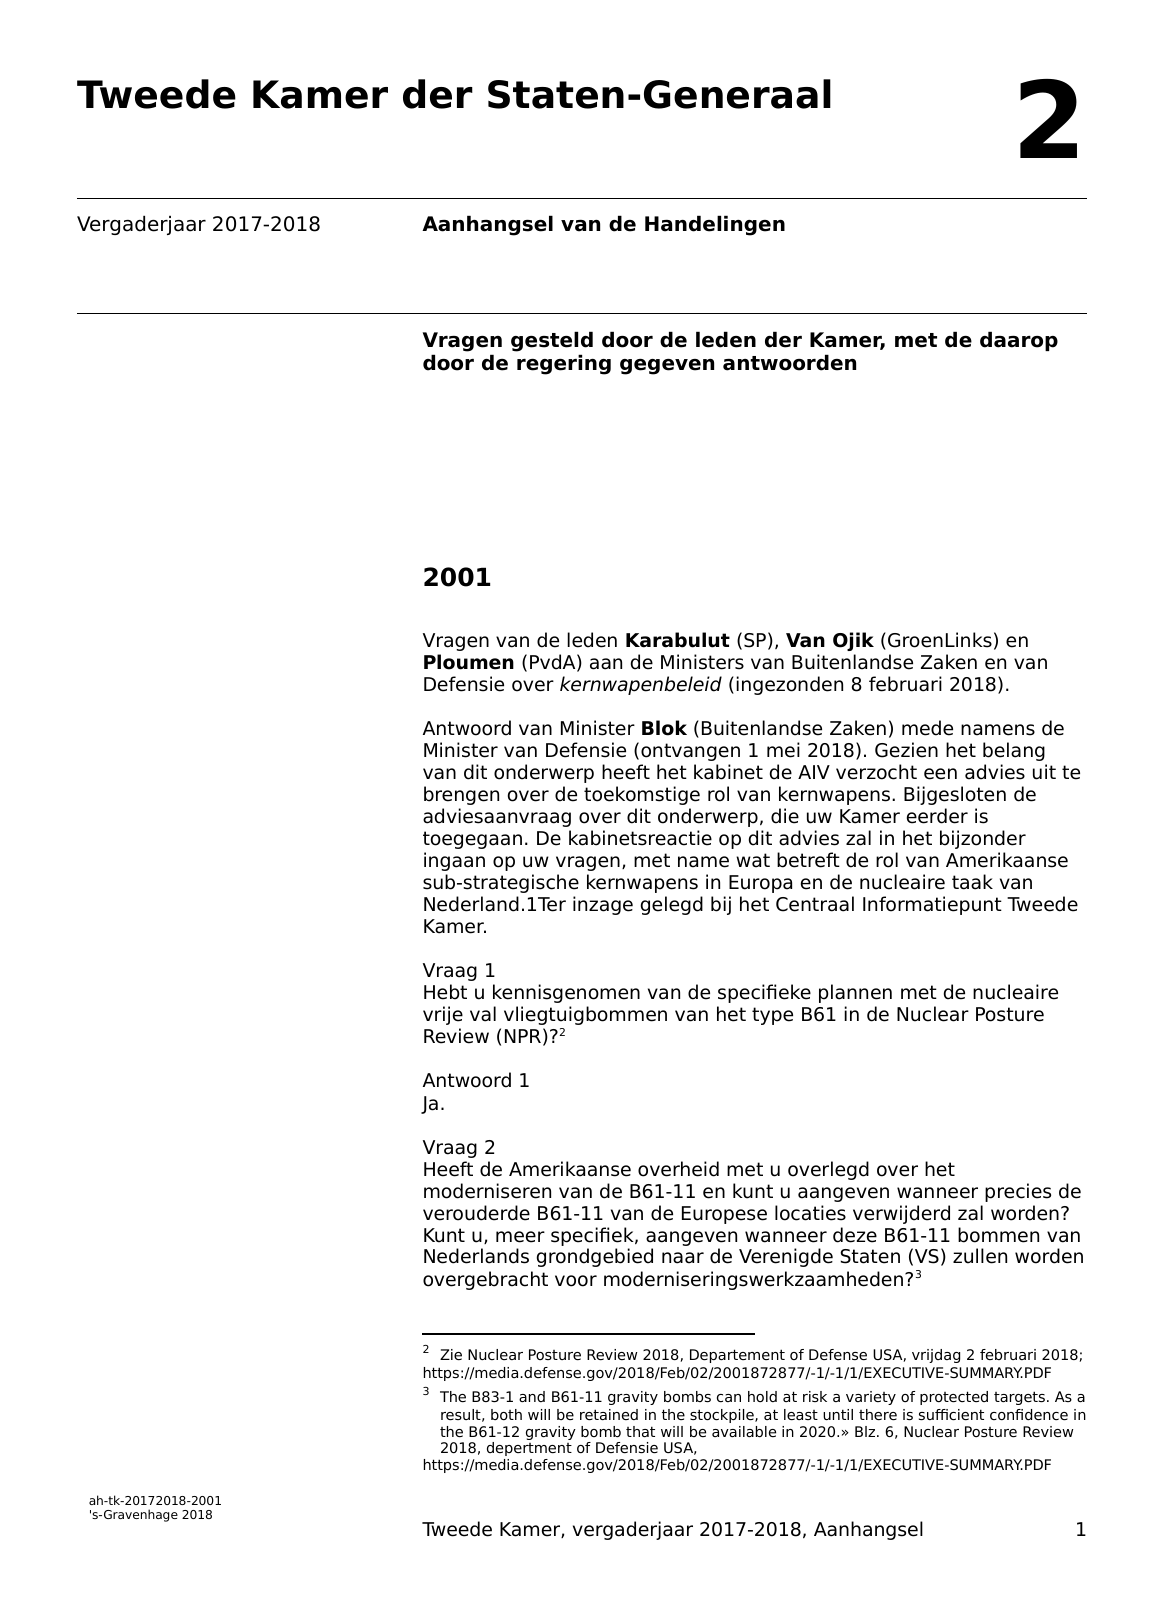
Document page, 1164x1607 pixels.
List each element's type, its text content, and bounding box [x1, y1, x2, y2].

text https://media.defense.gov/2018/Feb/02/2001872877/-1/-1/1/EXECUTIVE-SUMMARY.PDF [422, 1457, 1087, 1474]
table_cell Vragen gesteld door de leden der Kamer, met de daarop door de regering gegeven antwoorden [422, 314, 1087, 375]
text Vraag 1 [422, 960, 1087, 982]
text Vraag 2 [422, 1137, 1087, 1158]
text Ja. [422, 1092, 1087, 1114]
text Antwoord 1 [422, 1070, 1087, 1092]
text Zie Nuclear Posture Review 2018, Departement of Defense USA, vrijdag 2 februari 2018; [422, 1343, 1087, 1365]
text 's-Gravenhage 2018 [88, 1508, 323, 1522]
text Hebt u kennisgenomen van de specifieke plannen met de nucleaire vrije val vliegtuigbommen van het type B61 in de Nuclear Posture Review (NPR)? [422, 982, 1087, 1048]
table_cell Aanhangsel van de Handelingen [422, 199, 1087, 313]
table_header Tweede Kamer der Staten-Generaal [77, 59, 886, 198]
text ah-tk-20172018-2001 [88, 1494, 323, 1508]
table_cell [77, 314, 422, 375]
text Vragen van de leden Karabulut (SP), Van Ojik (GroenLinks) en Ploumen (PvdA) aan de Ministers van Buitenlandse Zaken en van Defensie over kernwapenbeleid (ingezonden 8 februari 2018). [422, 630, 1087, 696]
text The B83-1 and B61-11 gravity bombs can hold at risk a variety of protected targets. As a result, both will be retained in the stockpile, at least until there is sufficient confidence in the B61-12 gravity bomb that will be available in 2020.» Blz. 6, Nuclear Posture Review 2018, depertment of Defensie USA, [422, 1385, 1087, 1457]
text Heeft de Amerikaanse overheid met u overlegd over het moderniseren van de B61-11 en kunt u aangeven wanneer precies de verouderde B61-11 van de Europese locaties verwijderd zal worden? Kunt u, meer specifiek, aangeven wanneer deze B61-11 bommen van Nederlands grondgebied naar de Verenigde Staten (VS) zullen worden overgebracht voor moderniseringswerkzaamheden? [422, 1158, 1087, 1290]
text Antwoord van Minister Blok (Buitenlandse Zaken) mede namens de Minister van Defensie (ontvangen 1 mei 2018). Gezien het belang van dit onderwerp heeft het kabinet de AIV verzocht een advies uit te brengen over de toekomstige rol van kernwapens. Bijgesloten de adviesaanvraag over dit onderwerp, die uw Kamer eerder is toegegaan. De kabinetsreactie op dit advies zal in het bijzonder ingaan op uw vragen, met name wat betreft de rol van Amerikaanse sub-strategische kernwapens in Europa en de nucleaire taak van Nederland.1Ter inzage gelegd bij het Centraal Informatiepunt Tweede Kamer. [422, 718, 1087, 938]
table_cell Vergaderjaar 2017-2018 [77, 199, 422, 313]
text https://media.defense.gov/2018/Feb/02/2001872877/-1/-1/1/EXECUTIVE-SUMMARY.PDF [422, 1365, 1087, 1382]
table_header 2 [886, 59, 1087, 198]
text 2001 [422, 563, 1087, 592]
